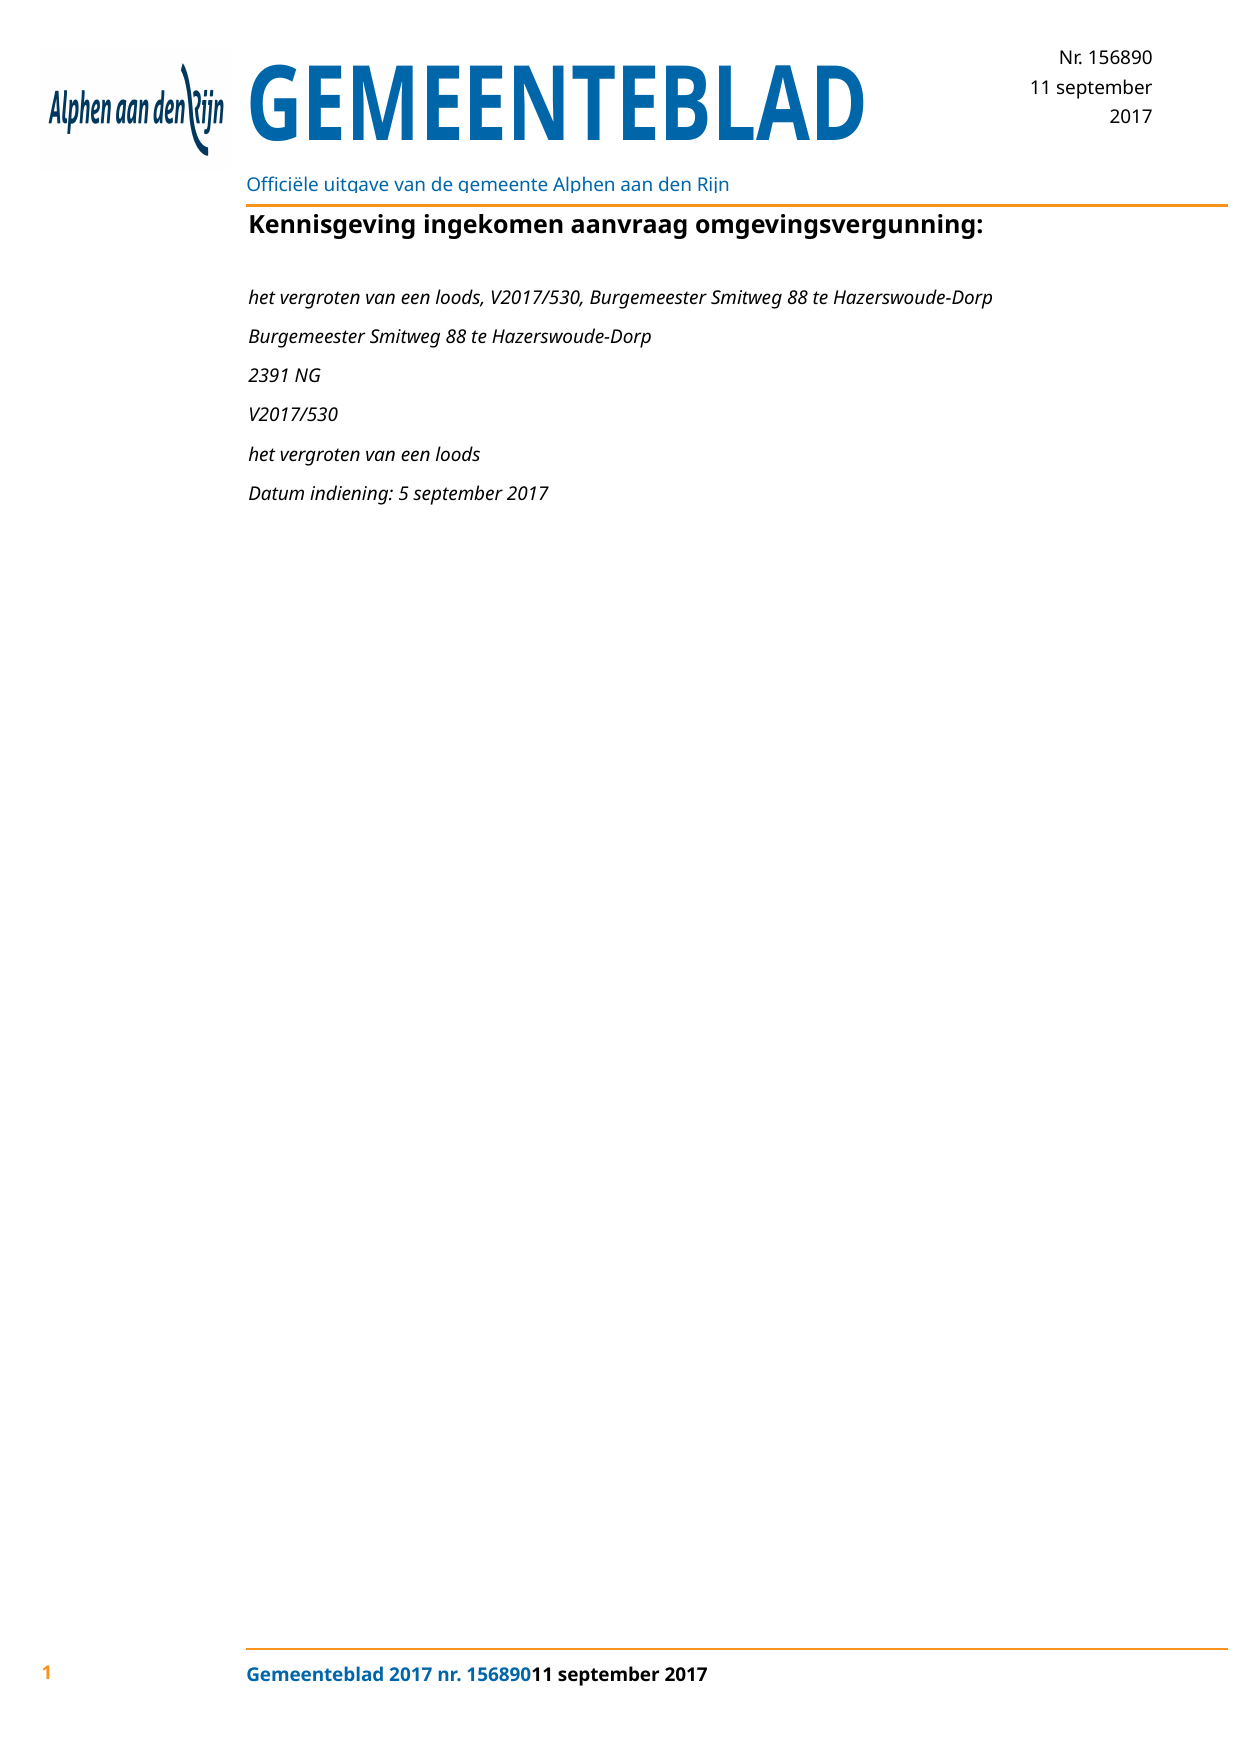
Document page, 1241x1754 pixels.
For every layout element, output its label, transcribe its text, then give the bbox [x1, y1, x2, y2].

text Datum indiening: 5 september 2017 [248, 480, 1152, 506]
text 2391 NG [248, 362, 1152, 388]
text het vergroten van een loods [248, 441, 1152, 467]
text Kennisgeving ingekomen aanvraag omgevingsvergunning: [248, 207, 1152, 241]
text het vergroten van een loods, V2017/530, Burgemeester Smitweg 88 te Hazerswoude-Dorp [248, 284, 1152, 309]
picture [41, 47, 231, 172]
text Burgemeester Smitweg 88 te Hazerswoude-Dorp [248, 323, 1152, 349]
text V2017/530 [248, 402, 1152, 427]
